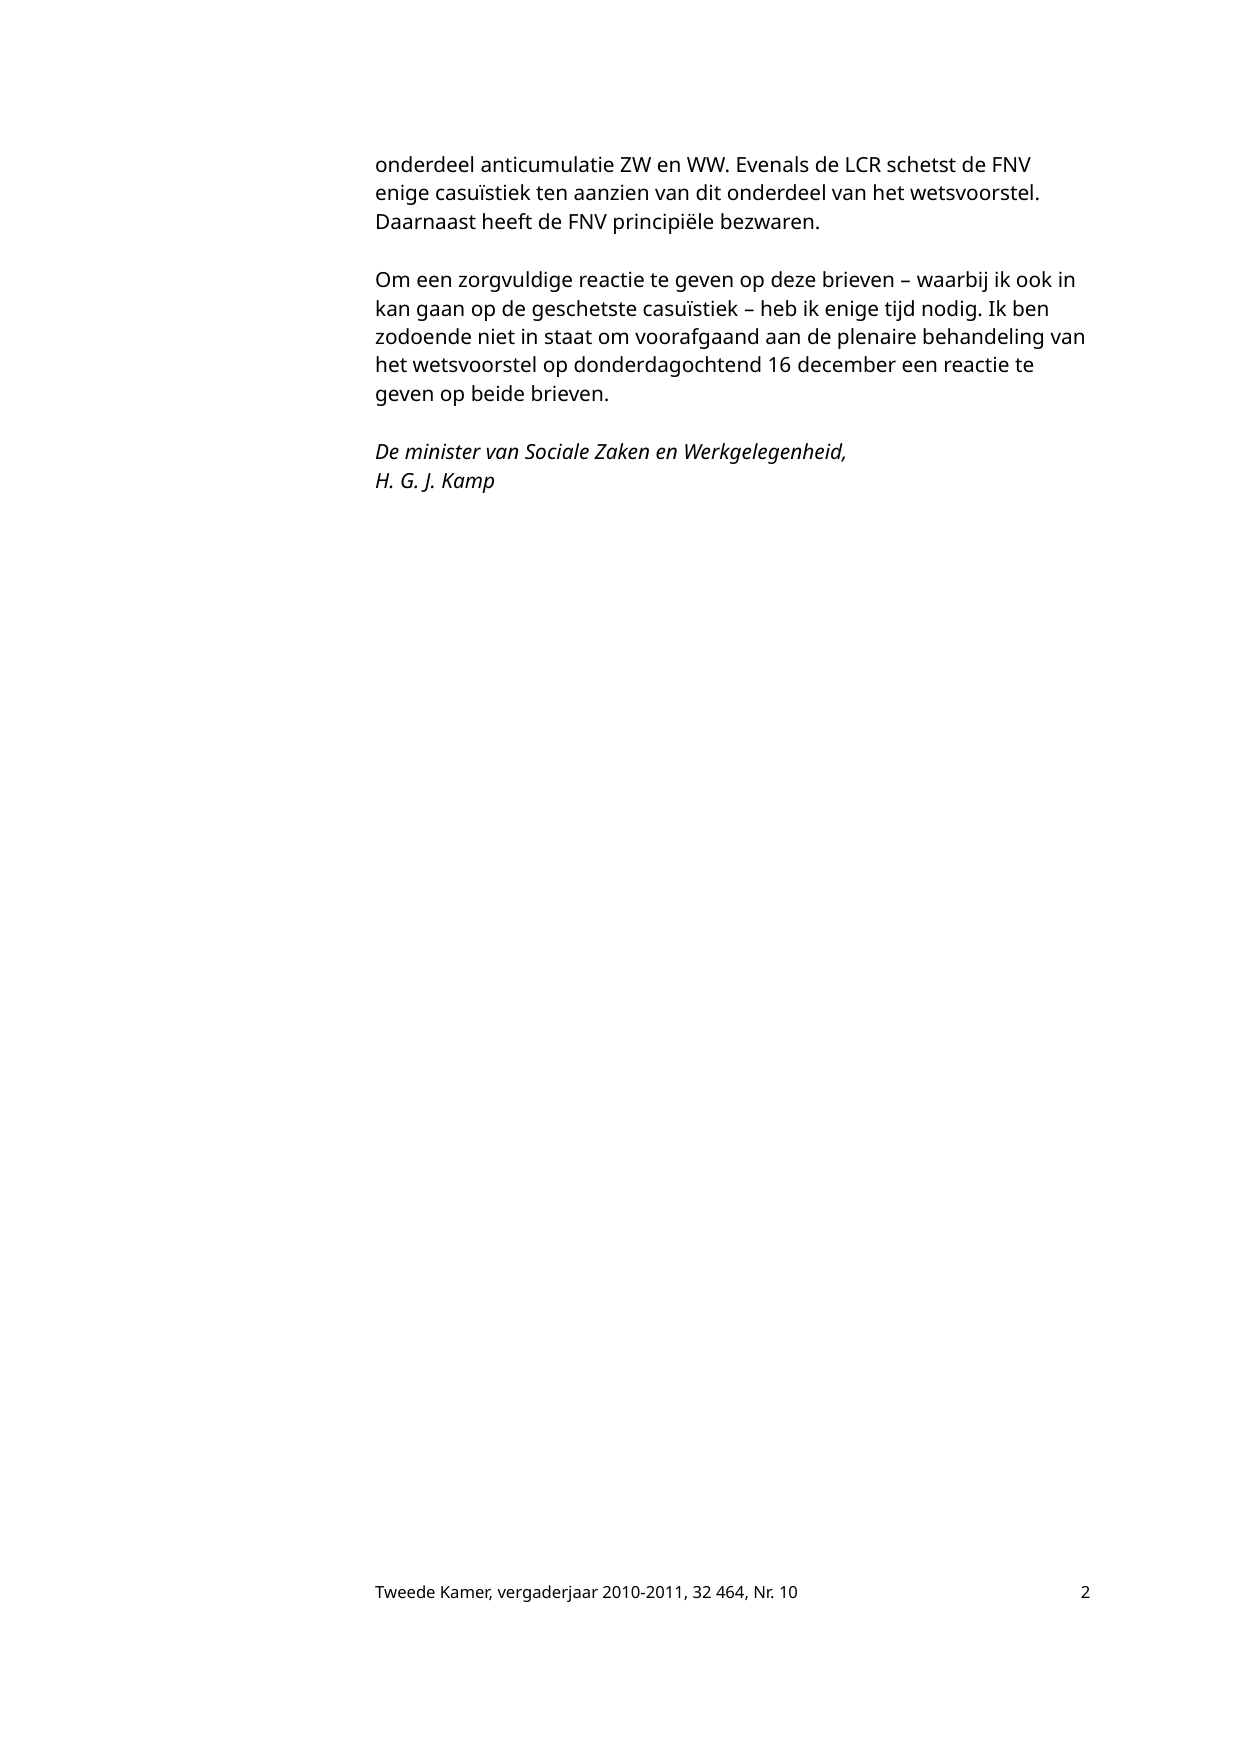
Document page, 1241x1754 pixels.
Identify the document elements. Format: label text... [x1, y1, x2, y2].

text H. G. J. Kamp [375, 466, 1090, 494]
text De minister van Sociale Zaken en Werkgelegenheid, [375, 437, 1090, 466]
text Om een zorgvuldige reactie te geven op deze brieven – waarbij ik ook in kan gaan op de geschetste casuïstiek – heb ik enige tijd nodig. Ik ben zodoende niet in staat om voorafgaand aan de plenaire behandeling van het wetsvoorstel op donderdagochtend 16 december een reactie te geven op beide brieven. [375, 265, 1090, 407]
text onderdeel anticumulatie ZW en WW. Evenals de LCR schetst de FNV enige casuïstiek ten aanzien van dit onderdeel van het wetsvoorstel. Daarnaast heeft de FNV principiële bezwaren. [375, 150, 1090, 235]
